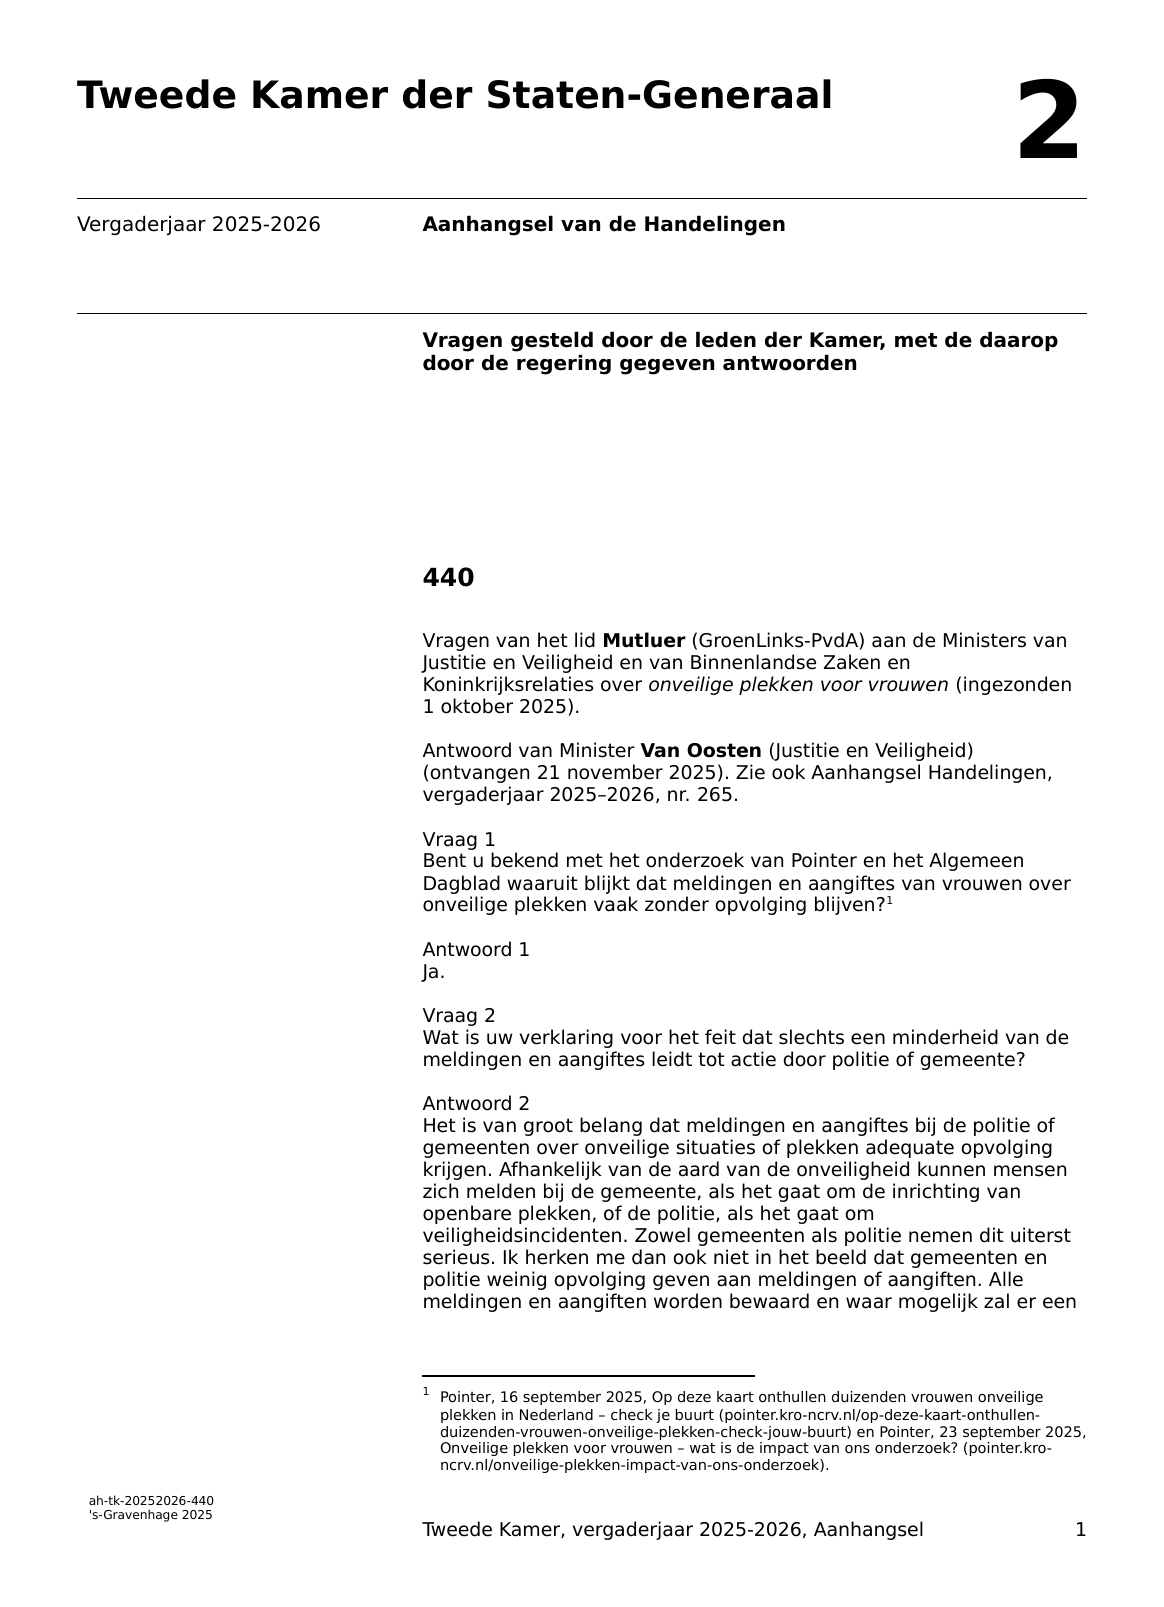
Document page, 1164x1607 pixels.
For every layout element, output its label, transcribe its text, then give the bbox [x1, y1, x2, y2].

text Antwoord 2 [422, 1093, 1087, 1115]
text Ja. [422, 961, 1087, 982]
table_cell Vragen gesteld door de leden der Kamer, met de daarop door de regering gegeven antwoorden [422, 314, 1087, 375]
text 440 [422, 563, 1087, 592]
text Pointer, 16 september 2025, Op deze kaart onthullen duizenden vrouwen onveilige plekken in Nederland – check je buurt (pointer.kro-ncrv.nl/op-deze-kaart-onthullen-duizenden-vrouwen-onveilige-plekken-check-jouw-buurt) en Pointer, 23 september 2025, Onveilige plekken voor vrouwen – wat is de impact van ons onderzoek? (pointer.kro-ncrv.nl/onveilige-plekken-impact-van-ons-onderzoek). [422, 1385, 1087, 1474]
table_cell Vergaderjaar 2025-2026 [77, 199, 422, 313]
text Antwoord 1 [422, 938, 1087, 961]
text Wat is uw verklaring voor het feit dat slechts een minderheid van de meldingen en aangiftes leidt tot actie door politie of gemeente? [422, 1027, 1087, 1071]
table_cell Aanhangsel van de Handelingen [422, 199, 1087, 313]
text 's-Gravenhage 2025 [88, 1508, 323, 1522]
text Antwoord van Minister Van Oosten (Justitie en Veiligheid) (ontvangen 21 november 2025). Zie ook Aanhangsel Handelingen, vergaderjaar 2025–2026, nr. 265. [422, 740, 1087, 806]
text Het is van groot belang dat meldingen en aangiftes bij de politie of gemeenten over onveilige situaties of plekken adequate opvolging krijgen. Afhankelijk van de aard van de onveiligheid kunnen mensen zich melden bij de gemeente, als het gaat om de inrichting van openbare plekken, of de politie, als het gaat om veiligheidsincidenten. Zowel gemeenten als politie nemen dit uiterst serieus. Ik herken me dan ook niet in het beeld dat gemeenten en politie weinig opvolging geven aan meldingen of aangiften. Alle meldingen en aangiften worden bewaard en waar mogelijk zal er een [422, 1115, 1087, 1313]
text Bent u bekend met het onderzoek van Pointer en het Algemeen Dagblad waaruit blijkt dat meldingen en aangiftes van vrouwen over onveilige plekken vaak zonder opvolging blijven? [422, 850, 1087, 916]
text Vraag 1 [422, 828, 1087, 850]
table_cell [77, 314, 422, 375]
table_header 2 [886, 59, 1087, 198]
text ah-tk-20252026-440 [88, 1494, 323, 1508]
text Vragen van het lid Mutluer (GroenLinks-PvdA) aan de Ministers van Justitie en Veiligheid en van Binnenlandse Zaken en Koninkrijksrelaties over onveilige plekken voor vrouwen (ingezonden 1 oktober 2025). [422, 630, 1087, 718]
table_header Tweede Kamer der Staten-Generaal [77, 59, 886, 198]
text Vraag 2 [422, 1005, 1087, 1027]
